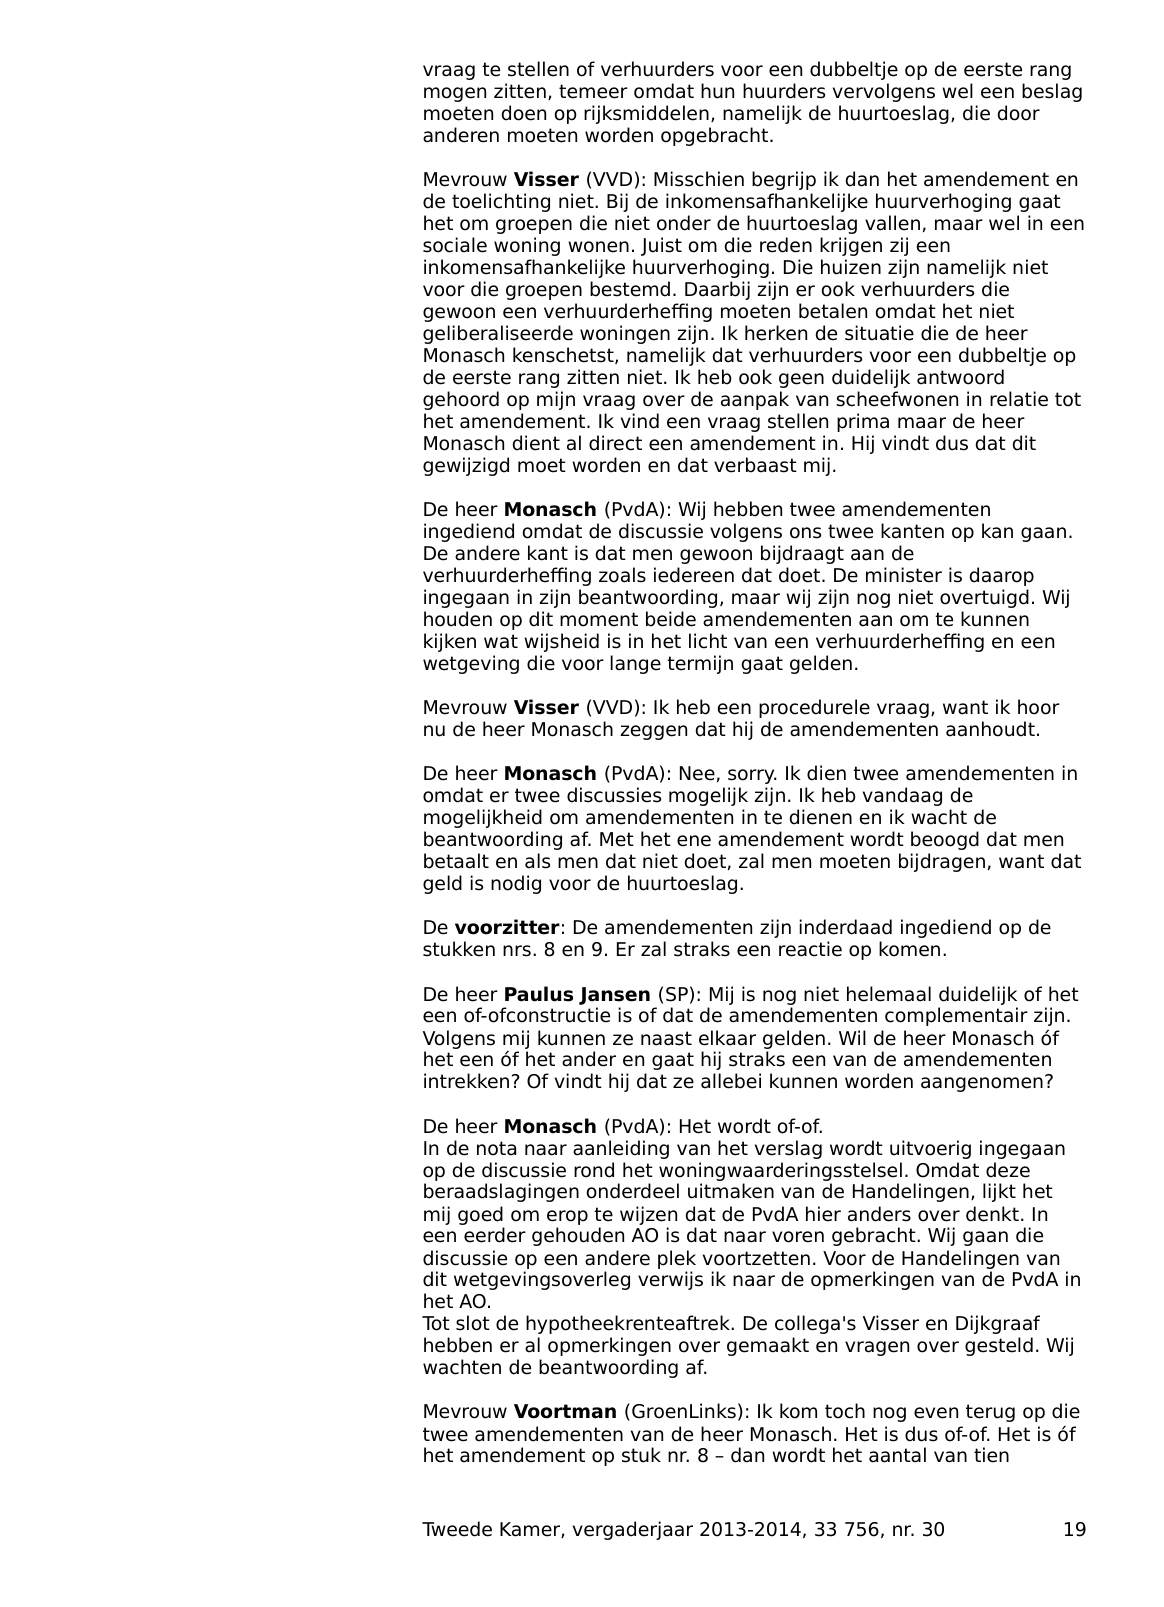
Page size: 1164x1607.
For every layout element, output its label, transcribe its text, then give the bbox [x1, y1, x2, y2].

text De heer Monasch (PvdA): Het wordt of-of. [422, 1116, 1087, 1137]
text Mevrouw Visser (VVD): Ik heb een procedurele vraag, want ik hoor nu de heer Monasch zeggen dat hij de amendementen aanhoudt. [422, 697, 1087, 741]
text vraag te stellen of verhuurders voor een dubbeltje op de eerste rang mogen zitten, temeer omdat hun huurders vervolgens wel een beslag moeten doen op rijksmiddelen, namelijk de huurtoeslag, die door anderen moeten worden opgebracht. [422, 59, 1087, 147]
text Mevrouw Visser (VVD): Misschien begrijp ik dan het amendement en de toelichting niet. Bij de inkomensafhankelijke huurverhoging gaat het om groepen die niet onder de huurtoeslag vallen, maar wel in een sociale woning wonen. Juist om die reden krijgen zij een inkomensafhankelijke huurverhoging. Die huizen zijn namelijk niet voor die groepen bestemd. Daarbij zijn er ook verhuurders die gewoon een verhuurderheffing moeten betalen omdat het niet geliberaliseerde woningen zijn. Ik herken de situatie die de heer Monasch kenschetst, namelijk dat verhuurders voor een dubbeltje op de eerste rang zitten niet. Ik heb ook geen duidelijk antwoord gehoord op mijn vraag over de aanpak van scheefwonen in relatie tot het amendement. Ik vind een vraag stellen prima maar de heer Monasch dient al direct een amendement in. Hij vindt dus dat dit gewijzigd moet worden en dat verbaast mij. [422, 169, 1087, 477]
text Tot slot de hypotheekrenteaftrek. De collega's Visser en Dijkgraaf hebben er al opmerkingen over gemaakt en vragen over gesteld. Wij wachten de beantwoording af. [422, 1313, 1087, 1379]
text De heer Monasch (PvdA): Wij hebben twee amendementen ingediend omdat de discussie volgens ons twee kanten op kan gaan. De andere kant is dat men gewoon bijdraagt aan de verhuurderheffing zoals iedereen dat doet. De minister is daarop ingegaan in zijn beantwoording, maar wij zijn nog niet overtuigd. Wij houden op dit moment beide amendementen aan om te kunnen kijken wat wijsheid is in het licht van een verhuurderheffing en een wetgeving die voor lange termijn gaat gelden. [422, 499, 1087, 675]
text De voorzitter: De amendementen zijn inderdaad ingediend op de stukken nrs. 8 en 9. Er zal straks een reactie op komen. [422, 917, 1087, 961]
text In de nota naar aanleiding van het verslag wordt uitvoerig ingegaan op de discussie rond het woningwaarderingsstelsel. Omdat deze beraadslagingen onderdeel uitmaken van de Handelingen, lijkt het mij goed om erop te wijzen dat de PvdA hier anders over denkt. In een eerder gehouden AO is dat naar voren gebracht. Wij gaan die discussie op een andere plek voortzetten. Voor de Handelingen van dit wetgevingsoverleg verwijs ik naar de opmerkingen van de PvdA in het AO. [422, 1137, 1087, 1313]
text De heer Paulus Jansen (SP): Mij is nog niet helemaal duidelijk of het een of-ofconstructie is of dat de amendementen complementair zijn. Volgens mij kunnen ze naast elkaar gelden. Wil de heer Monasch óf het een óf het ander en gaat hij straks een van de amendementen intrekken? Of vindt hij dat ze allebei kunnen worden aangenomen? [422, 983, 1087, 1093]
text Mevrouw Voortman (GroenLinks): Ik kom toch nog even terug op die twee amendementen van de heer Monasch. Het is dus of-of. Het is óf het amendement op stuk nr. 8 – dan wordt het aantal van tien [422, 1401, 1087, 1467]
text De heer Monasch (PvdA): Nee, sorry. Ik dien twee amendementen in omdat er twee discussies mogelijk zijn. Ik heb vandaag de mogelijkheid om amendementen in te dienen en ik wacht de beantwoording af. Met het ene amendement wordt beoogd dat men betaalt en als men dat niet doet, zal men moeten bijdragen, want dat geld is nodig voor de huurtoeslag. [422, 763, 1087, 895]
